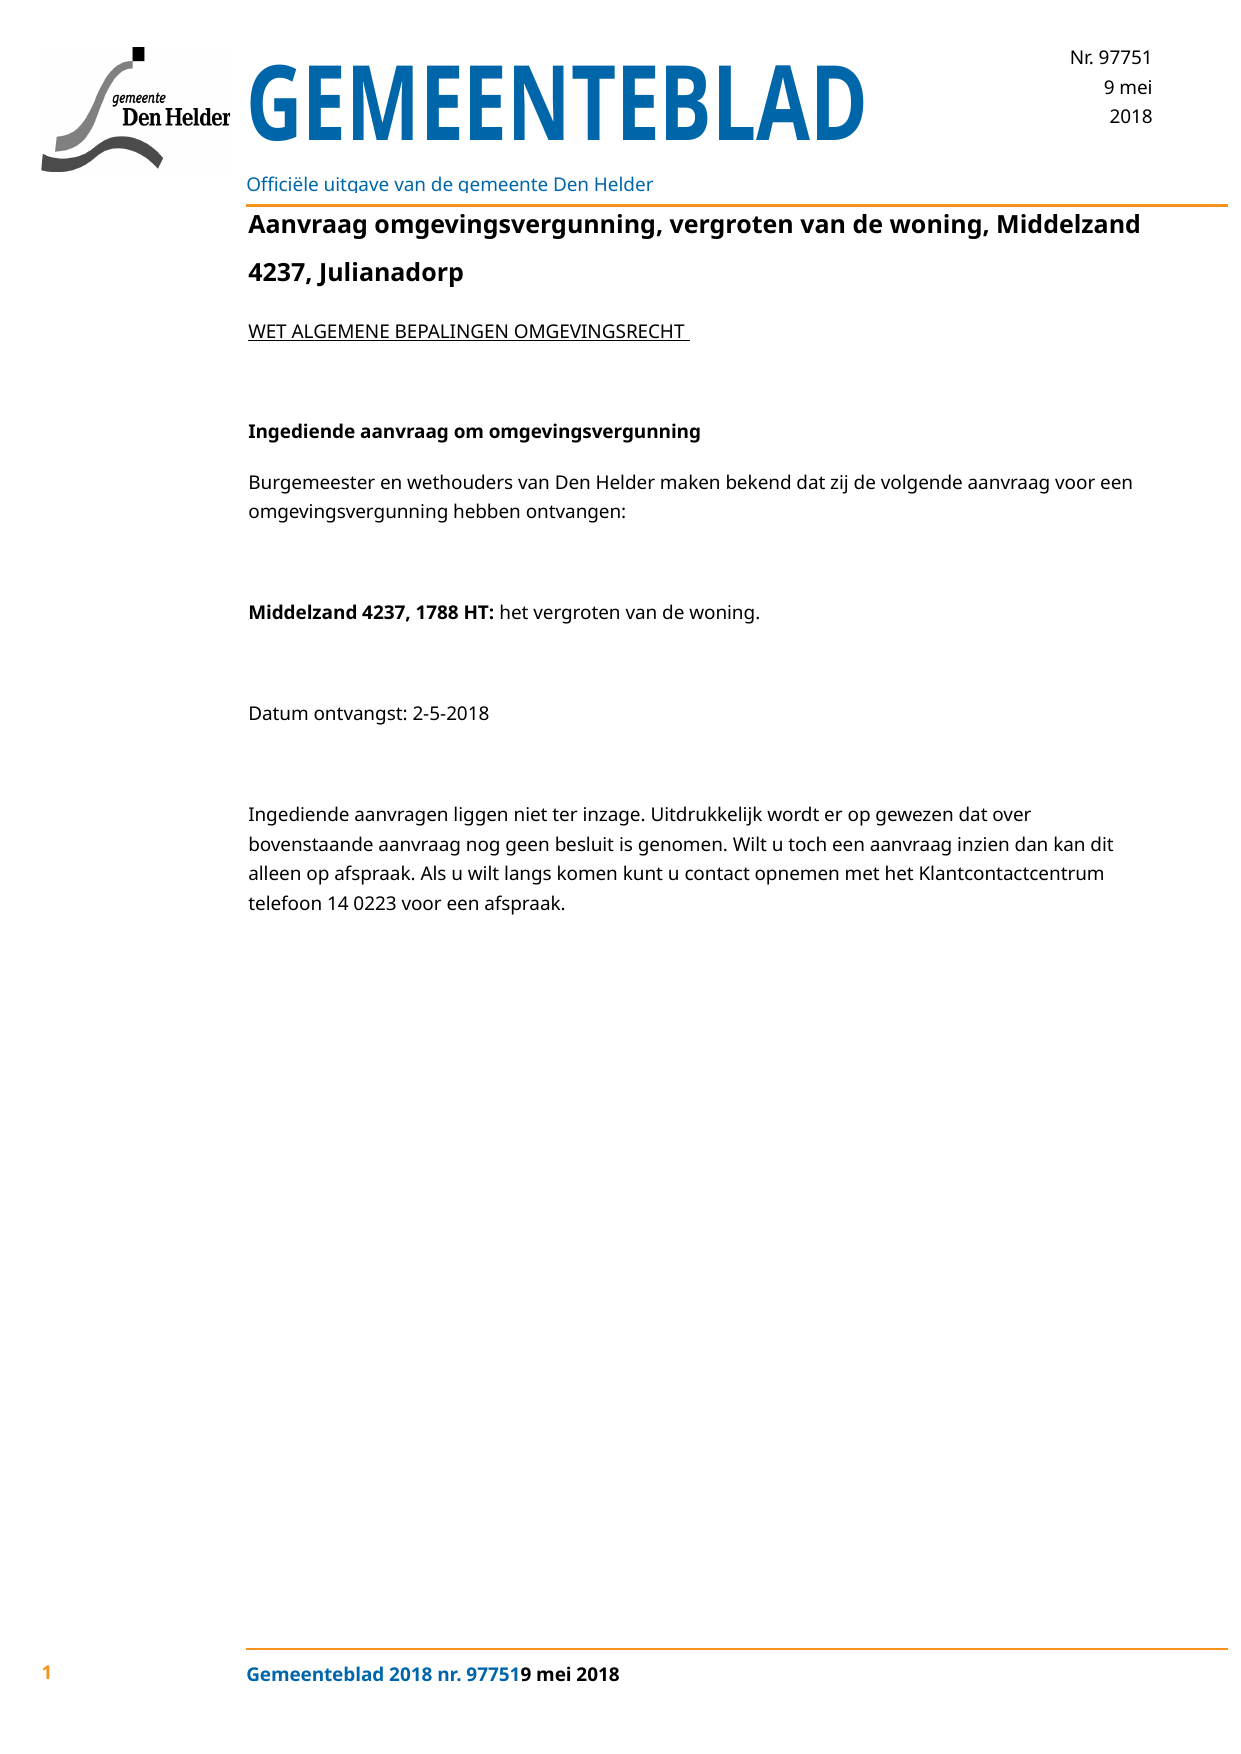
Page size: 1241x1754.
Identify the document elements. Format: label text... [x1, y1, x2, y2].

text Ingediende aanvragen liggen niet ter inzage. Uitdrukkelijk wordt er op gewezen dat over bovenstaande aanvraag nog geen besluit is genomen. Wilt u toch een aanvraag inzien dan kan dit alleen op afspraak. Als u wilt langs komen kunt u contact opnemen met het Klantcontactcentrum telefoon 14 0223 voor een afspraak. [248, 801, 1152, 916]
text Datum ontvangst: 2-5-2018 [248, 700, 1152, 726]
text Middelzand 4237, 1788 HT: het vergroten van de woning. [248, 599, 1152, 625]
picture [41, 47, 231, 172]
text Burgemeester en wethouders van Den Helder maken bekend dat zij de volgende aanvraag voor een omgevingsvergunning hebben ontvangen: [248, 469, 1152, 524]
text Aanvraag omgevingsvergunning, vergroten van de woning, Middelzand 4237, Julianadorp [248, 207, 1152, 288]
text WET ALGEMENE BEPALINGEN OMGEVINGSRECHT [248, 318, 1152, 344]
text Ingediende aanvraag om omgevingsvergunning [248, 419, 1152, 444]
